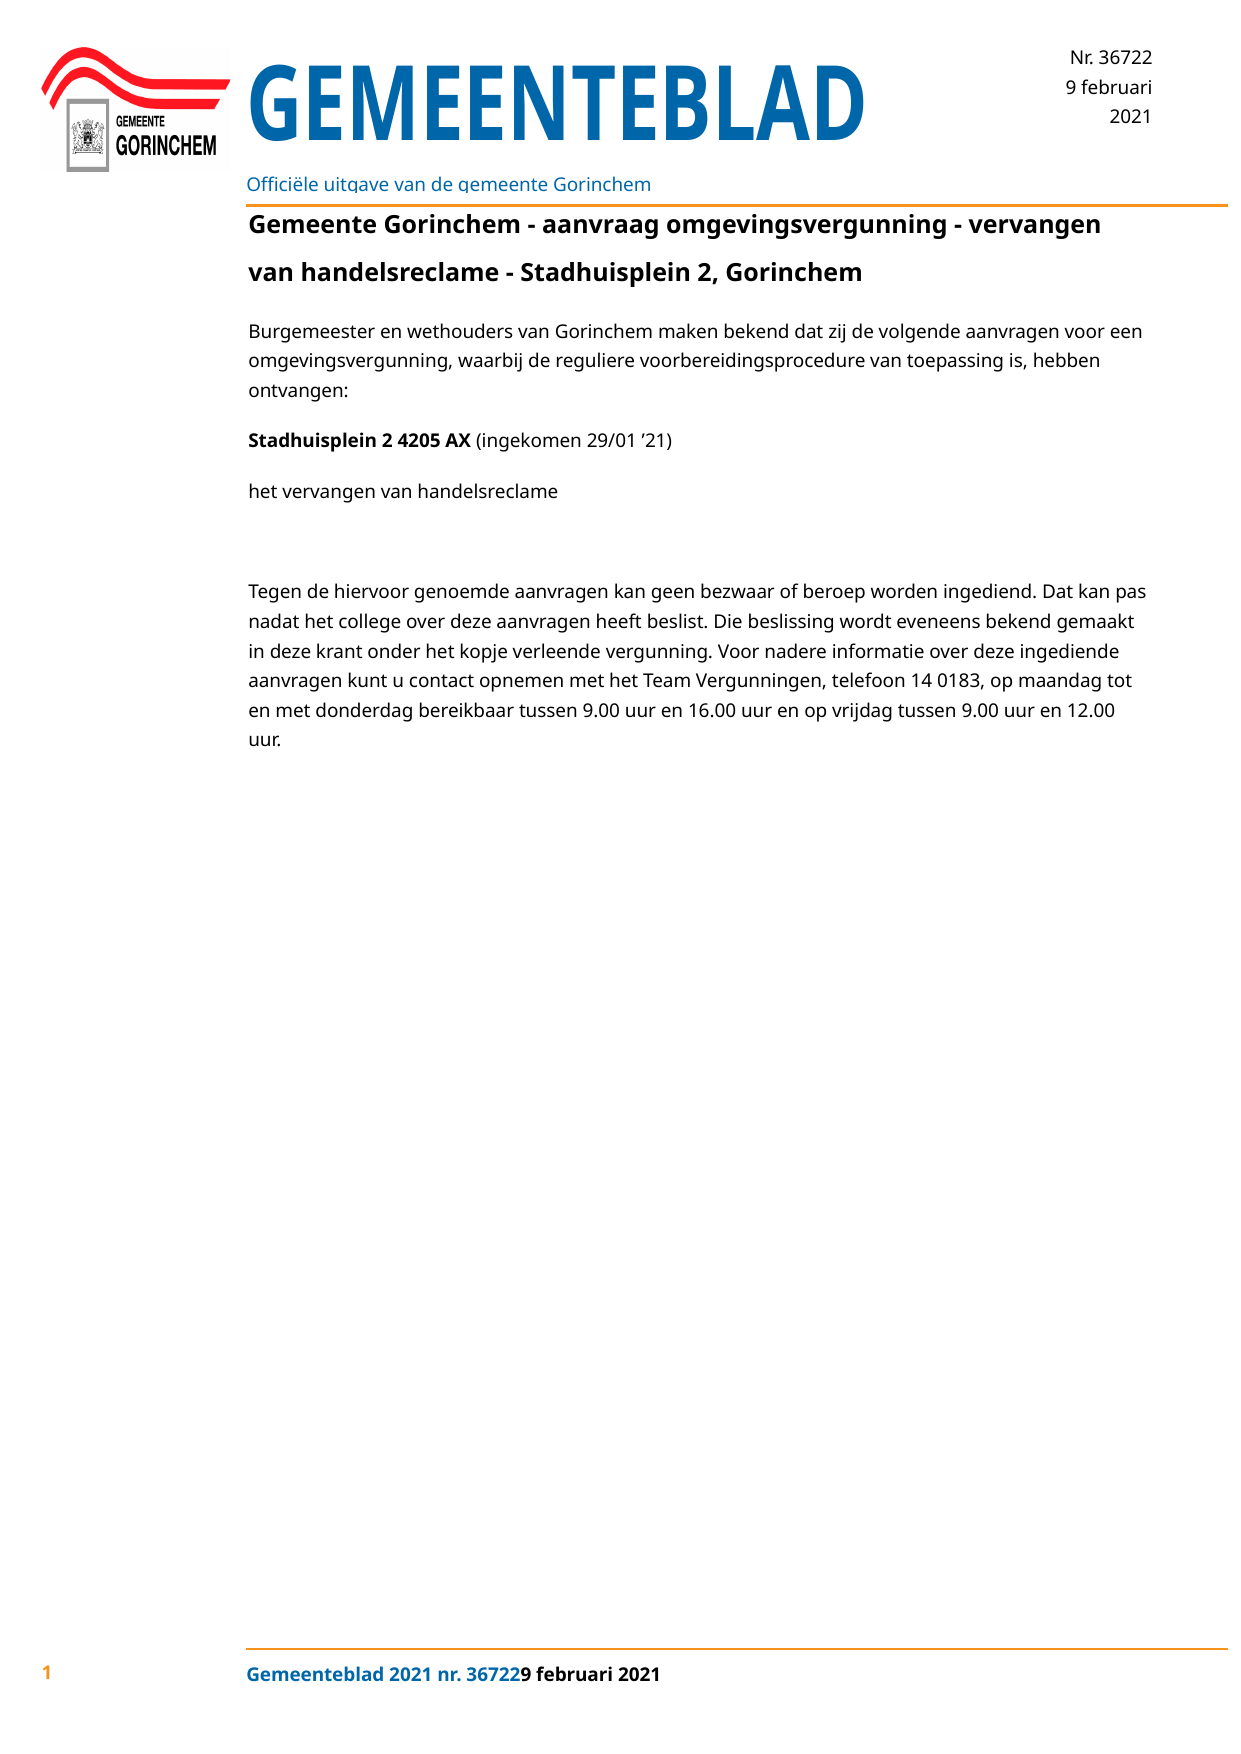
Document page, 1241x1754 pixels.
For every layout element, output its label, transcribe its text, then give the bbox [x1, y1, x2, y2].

text het vervangen van handelsreclame [248, 478, 1152, 504]
text Burgemeester en wethouders van Gorinchem maken bekend dat zij de volgende aanvragen voor een omgevingsvergunning, waarbij de reguliere voorbereidingsprocedure van toepassing is, hebben ontvangen: [248, 318, 1152, 403]
text Tegen de hiervoor genoemde aanvragen kan geen bezwaar of beroep worden ingediend. Dat kan pas nadat het college over deze aanvragen heeft beslist. Die beslissing wordt eveneens bekend gemaakt in deze krant onder het kopje verleende vergunning. Voor nadere informatie over deze ingediende aanvragen kunt u contact opnemen met het Team Vergunningen, telefoon 14 0183, op maandag tot en met donderdag bereikbaar tussen 9.00 uur en 16.00 uur en op vrijdag tussen 9.00 uur en 12.00 uur. [248, 579, 1152, 752]
text Stadhuisplein 2 4205 AX (ingekomen 29/01 ’21) [248, 427, 1152, 453]
text Gemeente Gorinchem - aanvraag omgevingsvergunning - vervangen van handelsreclame - Stadhuisplein 2, Gorinchem [248, 207, 1152, 288]
picture [41, 47, 231, 172]
